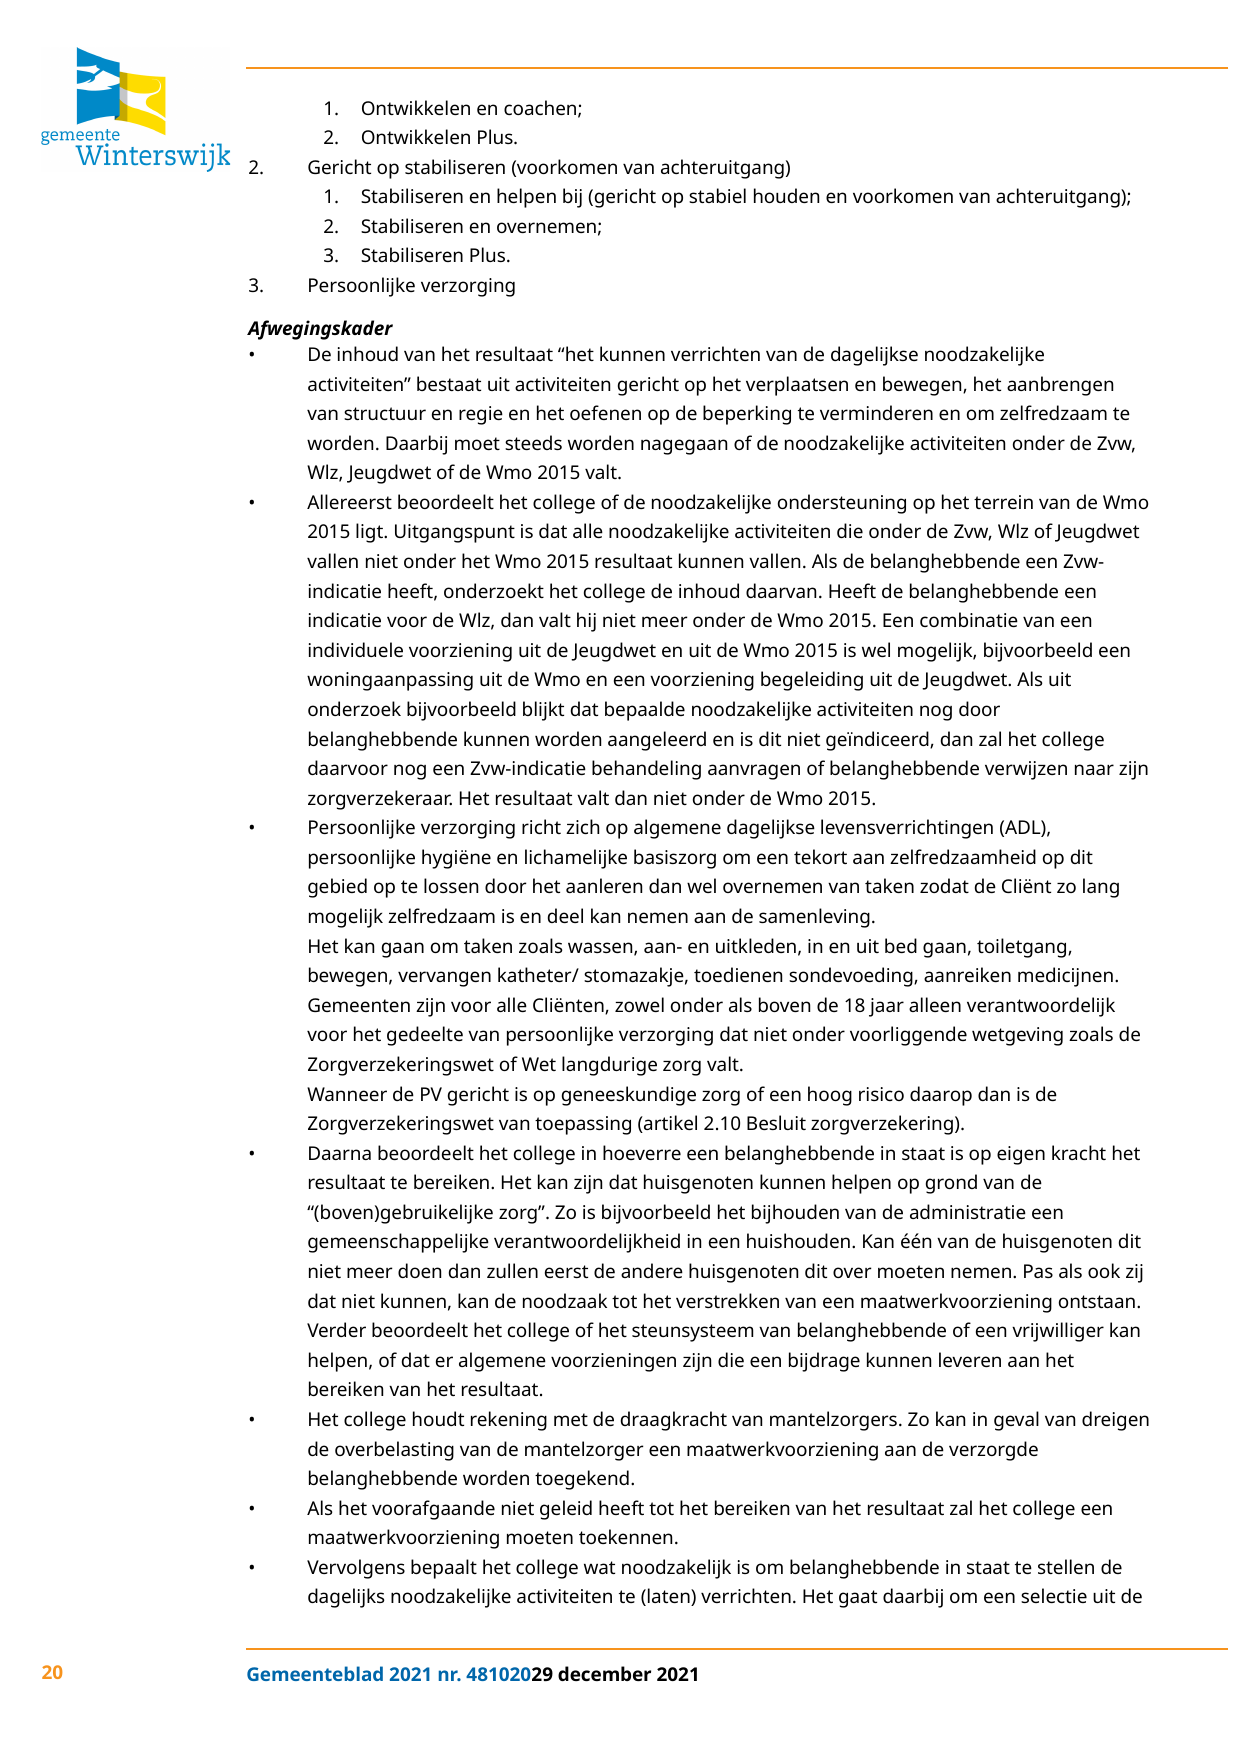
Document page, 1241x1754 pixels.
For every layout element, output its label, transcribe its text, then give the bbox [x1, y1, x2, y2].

list Het kan gaan om taken zoals wassen, aan- en uitkleden, in en uit bed gaan, toiletgang, bewegen, vervangen katheter/ stomazakje, toedienen sondevoeding, aanreiken medicijnen. Gemeenten zijn voor alle Cliënten, zowel onder als boven de 18 jaar alleen verantwoordelijk voor het gedeelte van persoonlijke verzorging dat niet onder voorliggende wetgeving zoals de Zorgverzekeringswet of Wet langdurige zorg valt. [248, 933, 1152, 1077]
list Persoonlijke verzorging [248, 272, 1152, 298]
list Stabiliseren en helpen bij (gericht op stabiel houden en voorkomen van achteruitgang); [323, 183, 1152, 209]
list Stabiliseren Plus. [323, 243, 1152, 268]
picture [225, 153, 231, 162]
list Wanneer de PV gericht is op geneeskundige zorg of een hoog risico daarop dan is de Zorgverzekeringswet van toepassing (artikel 2.10 Besluit zorgverzekering). [248, 1081, 1152, 1136]
list Vervolgens bepaalt het college wat noodzakelijk is om belanghebbende in staat te stellen de dagelijks noodzakelijke activiteiten te (laten) verrichten. Het gaat daarbij om een selectie uit de [248, 1554, 1152, 1609]
picture [41, 47, 231, 172]
list Als het voorafgaande niet geleid heeft tot het bereiken van het resultaat zal het college een maatwerkvoorziening moeten toekennen. [248, 1495, 1152, 1550]
list Ontwikkelen Plus. [323, 124, 1152, 150]
text Afwegingskader [248, 315, 1152, 341]
list Stabiliseren en overnemen; [323, 213, 1152, 239]
list De inhoud van het resultaat “het kunnen verrichten van de dagelijkse noodzakelijke activiteiten” bestaat uit activiteiten gericht op het verplaatsen en bewegen, het aanbrengen van structuur en regie en het oefenen op de beperking te verminderen en om zelfredzaam te worden. Daarbij moet steeds worden nagegaan of de noodzakelijke activiteiten onder de Zvw, Wlz, Jeugdwet of de Wmo 2015 valt. [248, 341, 1152, 485]
list Gericht op stabiliseren (voorkomen van achteruitgang) [248, 154, 1152, 180]
list Het college houdt rekening met de draagkracht van mantelzorgers. Zo kan in geval van dreigen de overbelasting van de mantelzorger een maatwerkvoorziening aan de verzorgde belanghebbende worden toegekend. [248, 1406, 1152, 1491]
list Ontwikkelen en coachen; [323, 95, 1152, 121]
list Daarna beoordeelt het college in hoeverre een belanghebbende in staat is op eigen kracht het resultaat te bereiken. Het kan zijn dat huisgenoten kunnen helpen op grond van de “(boven)gebruikelijke zorg”. Zo is bijvoorbeeld het bijhouden van de administratie een gemeenschappelijke verantwoordelijkheid in een huishouden. Kan één van de huisgenoten dit niet meer doen dan zullen eerst de andere huisgenoten dit over moeten nemen. Pas als ook zij dat niet kunnen, kan de noodzaak tot het verstrekken van een maatwerkvoorziening ontstaan. Verder beoordeelt het college of het steunsysteem van belanghebbende of een vrijwilliger kan helpen, of dat er algemene voorzieningen zijn die een bijdrage kunnen leveren aan het bereiken van het resultaat. [248, 1140, 1152, 1402]
list Allereerst beoordeelt het college of de noodzakelijke ondersteuning op het terrein van de Wmo 2015 ligt. Uitgangspunt is dat alle noodzakelijke activiteiten die onder de Zvw, Wlz of Jeugdwet vallen niet onder het Wmo 2015 resultaat kunnen vallen. Als de belanghebbende een Zvw-indicatie heeft, onderzoekt het college de inhoud daarvan. Heeft de belanghebbende een indicatie voor de Wlz, dan valt hij niet meer onder de Wmo 2015. Een combinatie van een individuele voorziening uit de Jeugdwet en uit de Wmo 2015 is wel mogelijk, bijvoorbeeld een woningaanpassing uit de Wmo en een voorziening begeleiding uit de Jeugdwet. Als uit onderzoek bijvoorbeeld blijkt dat bepaalde noodzakelijke activiteiten nog door belanghebbende kunnen worden aangeleerd en is dit niet geïndiceerd, dan zal het college daarvoor nog een Zvw-indicatie behandeling aanvragen of belanghebbende verwijzen naar zijn zorgverzekeraar. Het resultaat valt dan niet onder de Wmo 2015. [248, 489, 1152, 811]
list Persoonlijke verzorging richt zich op algemene dagelijkse levensverrichtingen (ADL), persoonlijke hygiëne en lichamelijke basiszorg om een tekort aan zelfredzaamheid op dit gebied op te lossen door het aanleren dan wel overnemen van taken zodat de Cliënt zo lang mogelijk zelfredzaam is en deel kan nemen aan de samenleving. [248, 814, 1152, 929]
